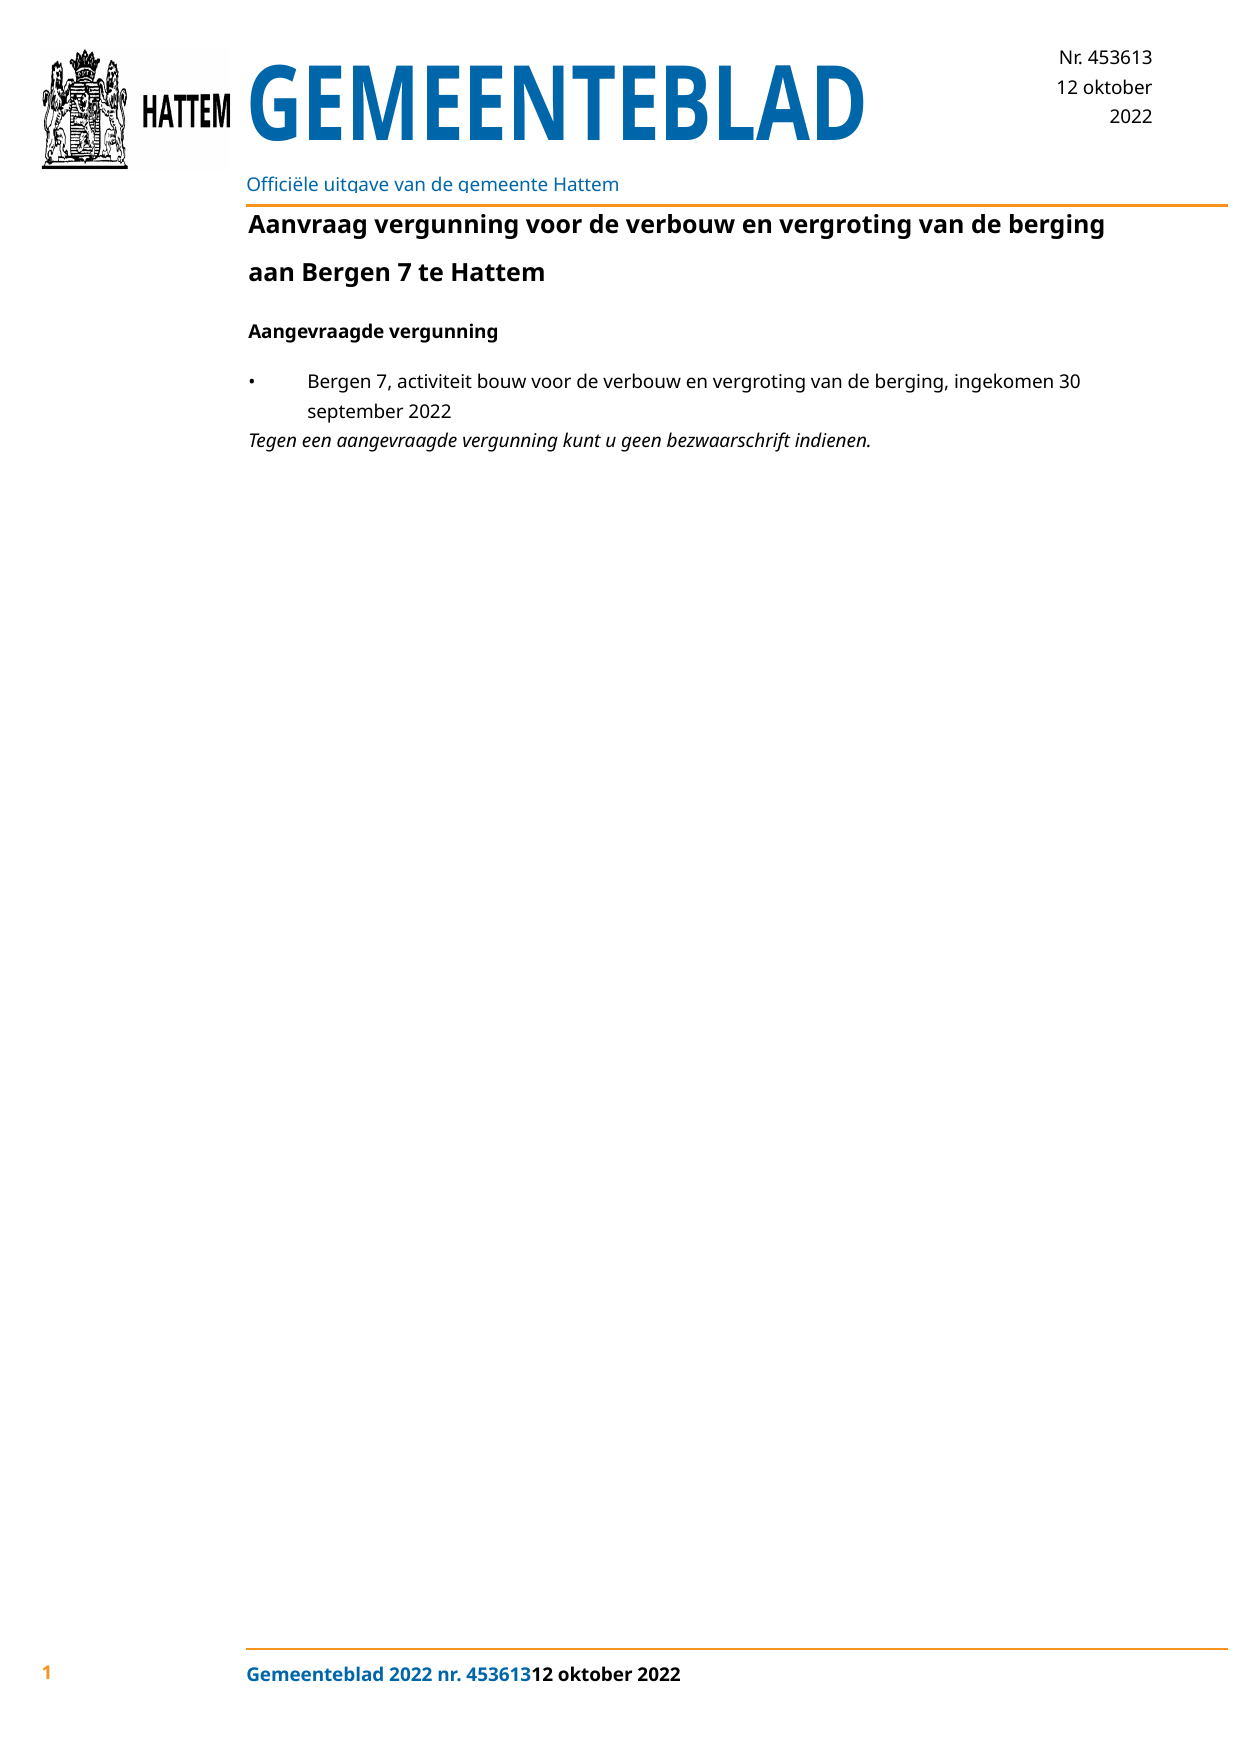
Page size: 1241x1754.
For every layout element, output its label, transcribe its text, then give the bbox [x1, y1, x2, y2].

text Aangevraagde vergunning [248, 318, 1152, 344]
list Bergen 7, activiteit bouw voor de verbouw en vergroting van de berging, ingekomen 30 september 2022 [248, 368, 1152, 424]
picture [41, 47, 231, 172]
text Tegen een aangevraagde vergunning kunt u geen bezwaarschrift indienen. [248, 427, 1152, 453]
text Aanvraag vergunning voor de verbouw en vergroting van de berging aan Bergen 7 te Hattem [248, 207, 1152, 288]
